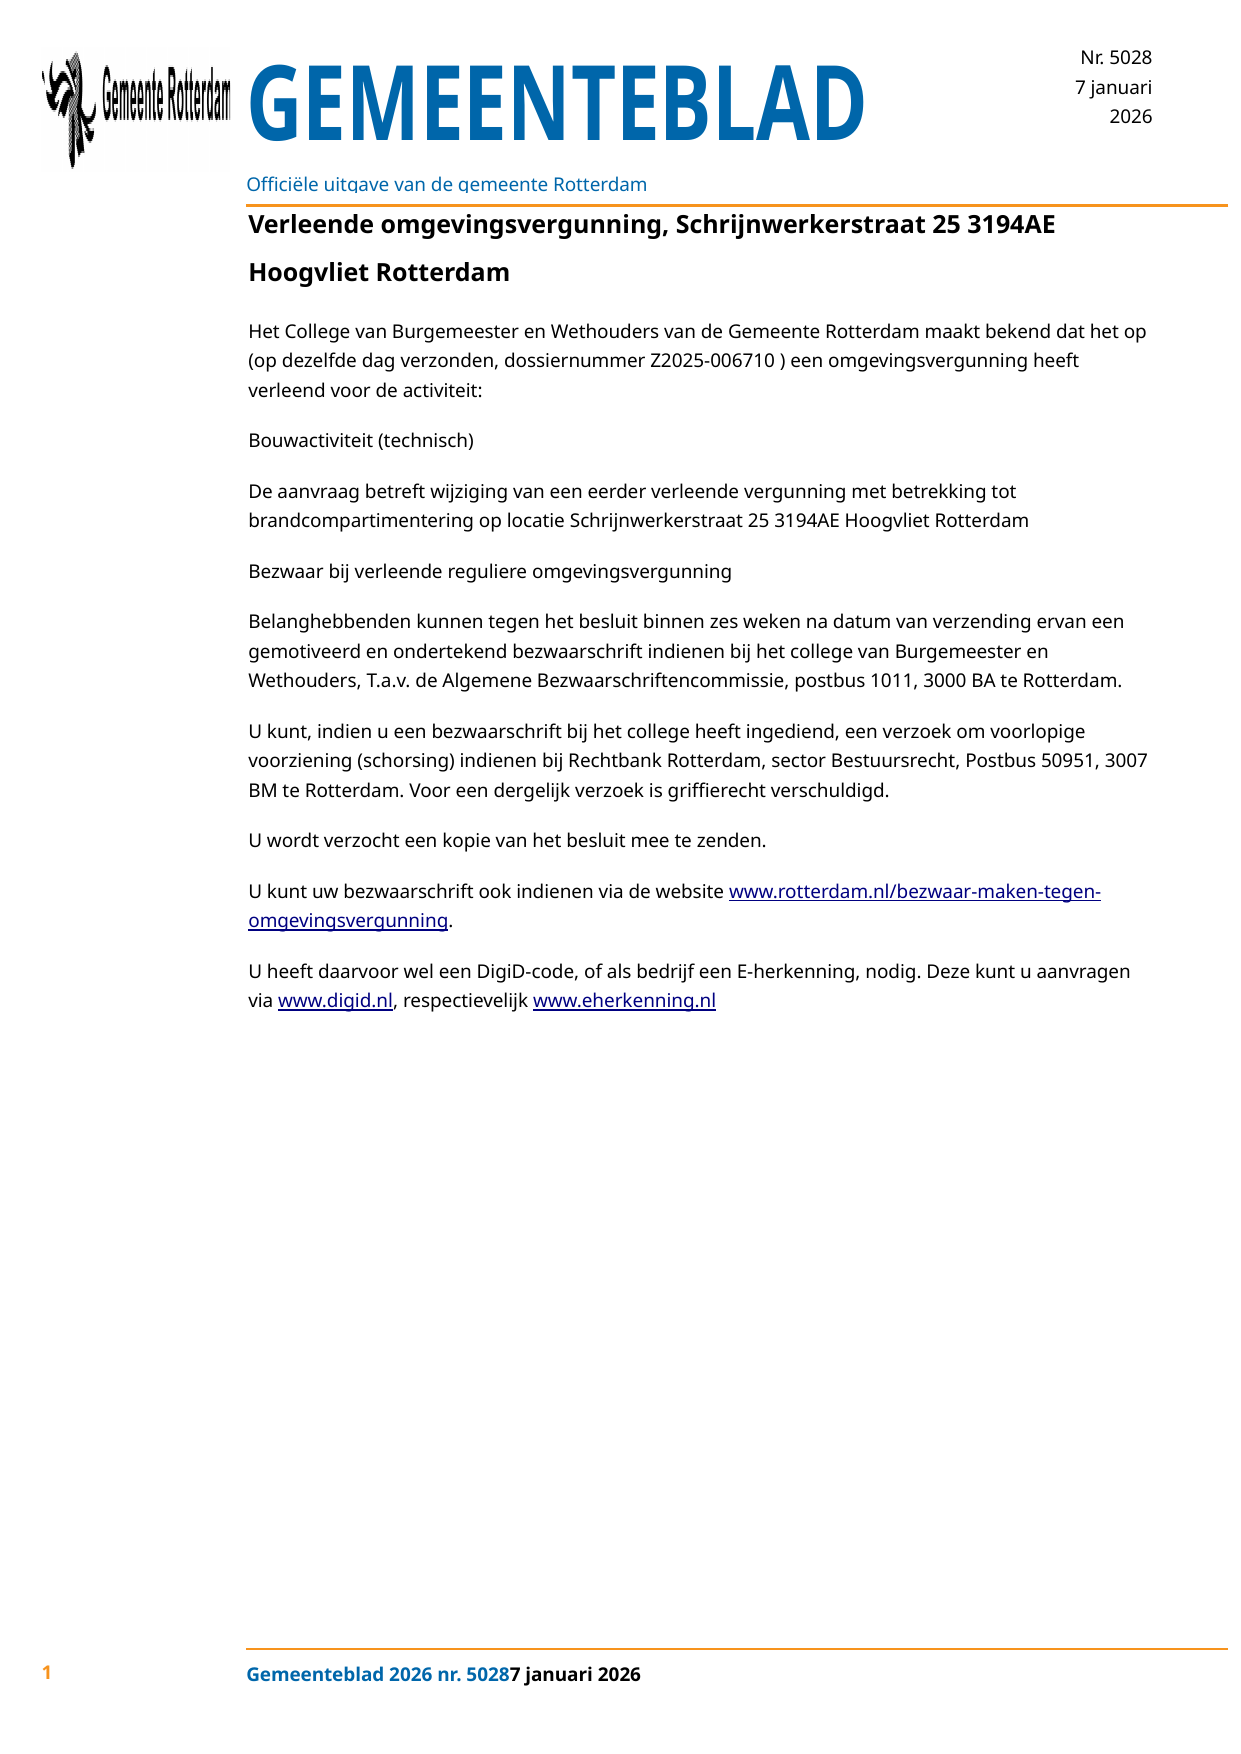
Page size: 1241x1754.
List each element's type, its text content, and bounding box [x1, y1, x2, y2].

text Bouwactiviteit (technisch) [248, 427, 1152, 453]
text Bezwaar bij verleende reguliere omgevingsvergunning [248, 558, 1152, 584]
text U wordt verzocht een kopie van het besluit mee te zenden. [248, 827, 1152, 853]
text Verleende omgevingsvergunning, Schrijnwerkerstraat 25 3194AE Hoogvliet Rotterdam [248, 207, 1152, 288]
text Belanghebbenden kunnen tegen het besluit binnen zes weken na datum van verzending ervan een gemotiveerd en ondertekend bezwaarschrift indienen bij het college van Burgemeester en Wethouders, T.a.v. de Algemene Bezwaarschriftencommissie, postbus 1011, 3000 BA te Rotterdam. [248, 608, 1152, 693]
text U kunt uw bezwaarschrift ook indienen via de website www.rotterdam.nl/bezwaar-maken-tegen-omgevingsvergunning. [248, 878, 1152, 933]
text Het College van Burgemeester en Wethouders van de Gemeente Rotterdam maakt bekend dat het op (op dezelfde dag verzonden, dossiernummer Z2025-006710 ) een omgevingsvergunning heeft verleend voor de activiteit: [248, 318, 1152, 403]
text De aanvraag betreft wijziging van een eerder verleende vergunning met betrekking tot brandcompartimentering op locatie Schrijnwerkerstraat 25 3194AE Hoogvliet Rotterdam [248, 478, 1152, 533]
text U heeft daarvoor wel een DigiD-code, of als bedrijf een E-herkenning, nodig. Deze kunt u aanvragen via www.digid.nl, respectievelijk www.eherkenning.nl [248, 958, 1152, 1013]
picture [41, 47, 231, 172]
text U kunt, indien u een bezwaarschrift bij het college heeft ingediend, een verzoek om voorlopige voorziening (schorsing) indienen bij Rechtbank Rotterdam, sector Bestuursrecht, Postbus 50951, 3007 BM te Rotterdam. Voor een dergelijk verzoek is griffierecht verschuldigd. [248, 718, 1152, 803]
